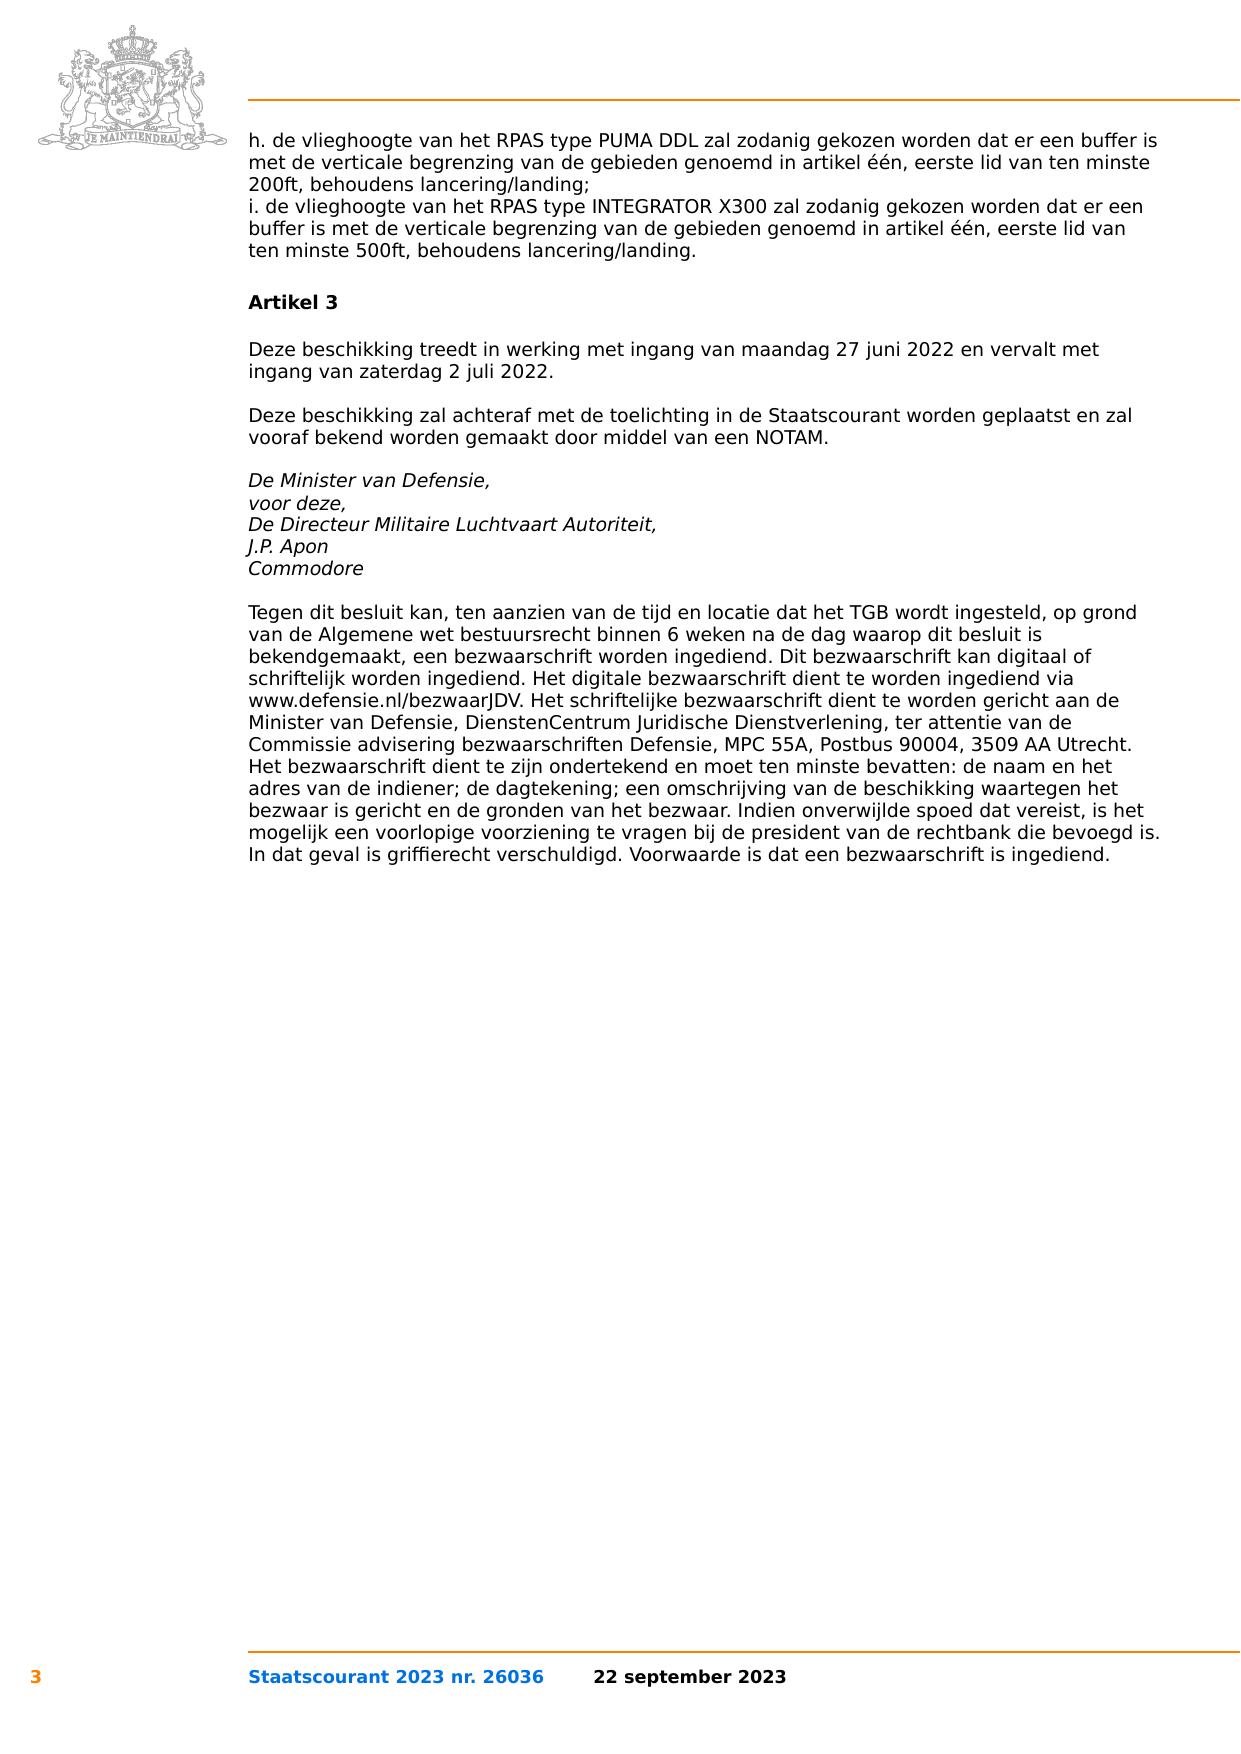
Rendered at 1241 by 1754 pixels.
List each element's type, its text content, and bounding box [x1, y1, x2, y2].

text Tegen dit besluit kan, ten aanzien van de tijd en locatie dat het TGB wordt ingesteld, op grond van de Algemene wet bestuursrecht binnen 6 weken na de dag waarop dit besluit is bekendgemaakt, een bezwaarschrift worden ingediend. Dit bezwaarschrift kan digitaal of schriftelijk worden ingediend. Het digitale bezwaarschrift dient te worden ingediend via www.defensie.nl/bezwaarJDV. Het schriftelijke bezwaarschrift dient te worden gericht aan de Minister van Defensie, DienstenCentrum Juridische Dienstverlening, ter attentie van de Commissie advisering bezwaarschriften Defensie, MPC 55A, Postbus 90004, 3509 AA Utrecht. Het bezwaarschrift dient te zijn ondertekend en moet ten minste bevatten: de naam en het adres van de indiener; de dagtekening; een omschrijving van de beschikking waartegen het bezwaar is gericht en de gronden van het bezwaar. Indien onverwijlde spoed dat vereist, is het mogelijk een voorlopige voorziening te vragen bij de president van de rechtbank die bevoegd is. In dat geval is griffierecht verschuldigd. Voorwaarde is dat een bezwaarschrift is ingediend. [248, 602, 1163, 866]
text h. de vlieghoogte van het RPAS type PUMA DDL zal zodanig gekozen worden dat er een buffer is met de verticale begrenzing van de gebieden genoemd in artikel één, eerste lid van ten minste 200ft, behoudens lancering/landing; [248, 130, 1163, 196]
picture [38, 25, 227, 150]
subtitle Artikel 3 [248, 292, 1163, 314]
text Deze beschikking treedt in werking met ingang van maandag 27 juni 2022 en vervalt met ingang van zaterdag 2 juli 2022. [248, 339, 1163, 383]
text i. de vlieghoogte van het RPAS type INTEGRATOR X300 zal zodanig gekozen worden dat er een buffer is met de verticale begrenzing van de gebieden genoemd in artikel één, eerste lid van ten minste 500ft, behoudens lancering/landing. [248, 196, 1163, 262]
text Deze beschikking zal achteraf met de toelichting in de Staatscourant worden geplaatst en zal vooraf bekend worden gemaakt door middel van een NOTAM. [248, 404, 1163, 448]
text De Minister van Defensie, voor deze, De Directeur Militaire Luchtvaart Autoriteit, J.P. Apon Commodore [248, 470, 1163, 580]
